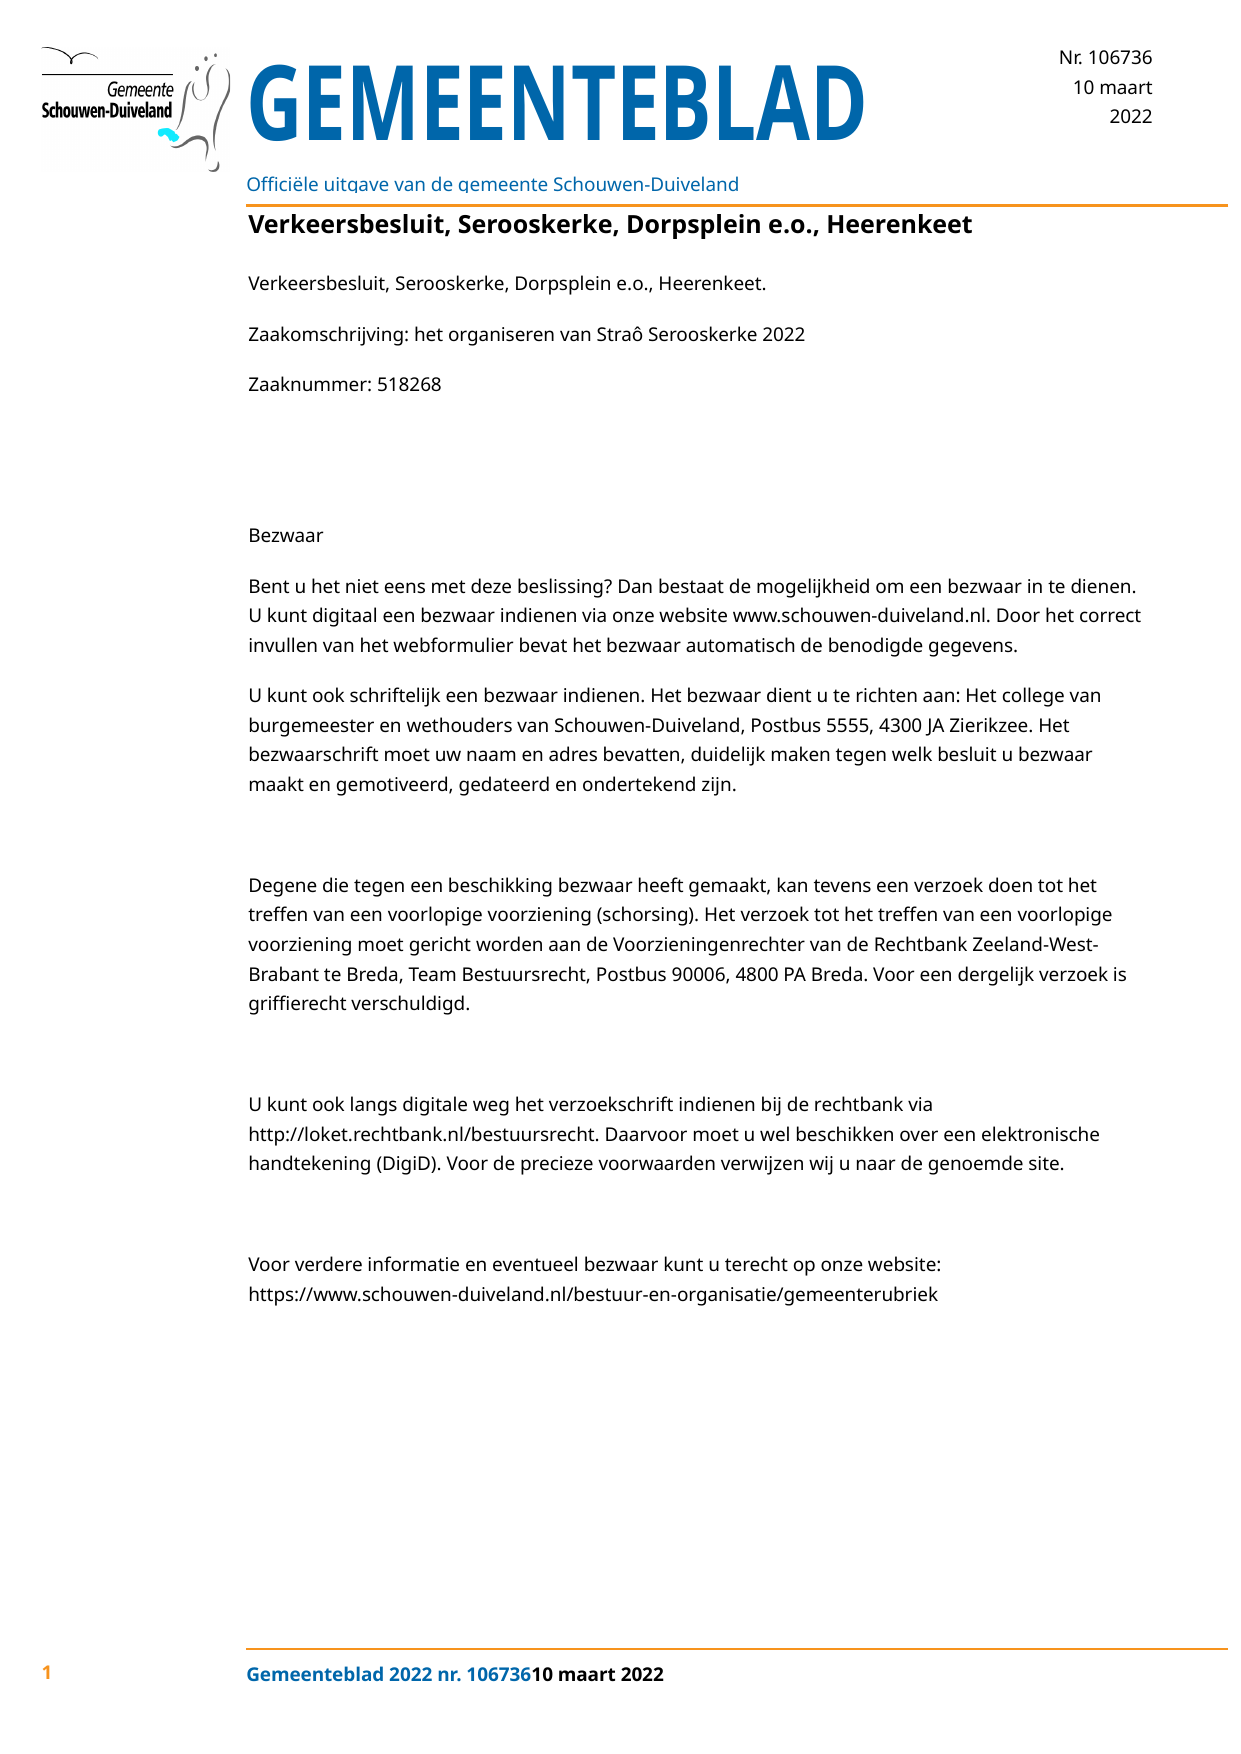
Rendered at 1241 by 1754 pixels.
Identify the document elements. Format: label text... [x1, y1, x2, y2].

text Voor verdere informatie en eventueel bezwaar kunt u terecht op onze website: https://www.schouwen-duiveland.nl/bestuur-en-organisatie/gemeenterubriek [248, 1251, 1152, 1306]
text Zaaknummer: 518268 [248, 371, 1152, 397]
picture [41, 47, 231, 172]
text Degene die tegen een beschikking bezwaar heeft gemaakt, kan tevens een verzoek doen tot het treffen van een voorlopige voorziening (schorsing). Het verzoek tot het treffen van een voorlopige voorziening moet gericht worden aan de Voorzieningenrechter van de Rechtbank Zeeland-West-Brabant te Breda, Team Bestuursrecht, Postbus 90006, 4800 PA Breda. Voor een dergelijk verzoek is griffierecht verschuldigd. [248, 872, 1152, 1016]
text Bent u het niet eens met deze beslissing? Dan bestaat de mogelijkheid om een bezwaar in te dienen. U kunt digitaal een bezwaar indienen via onze website www.schouwen-duiveland.nl. Door het correct invullen van het webformulier bevat het bezwaar automatisch de benodigde gegevens. [248, 573, 1152, 658]
text Bezwaar [248, 522, 1152, 548]
text Verkeersbesluit, Serooskerke, Dorpsplein e.o., Heerenkeet. [248, 270, 1152, 296]
text U kunt ook schriftelijk een bezwaar indienen. Het bezwaar dient u te richten aan: Het college van burgemeester en wethouders van Schouwen-Duiveland, Postbus 5555, 4300 JA Zierikzee. Het bezwaarschrift moet uw naam en adres bevatten, duidelijk maken tegen welk besluit u bezwaar maakt en gemotiveerd, gedateerd en ondertekend zijn. [248, 682, 1152, 797]
text Verkeersbesluit, Serooskerke, Dorpsplein e.o., Heerenkeet [248, 207, 1152, 241]
text Zaakomschrijving: het organiseren van Straô Serooskerke 2022 [248, 321, 1152, 346]
text U kunt ook langs digitale weg het verzoekschrift indienen bij de rechtbank via http://loket.rechtbank.nl/bestuursrecht. Daarvoor moet u wel beschikken over een elektronische handtekening (DigiD). Voor de precieze voorwaarden verwijzen wij u naar de genoemde site. [248, 1091, 1152, 1176]
